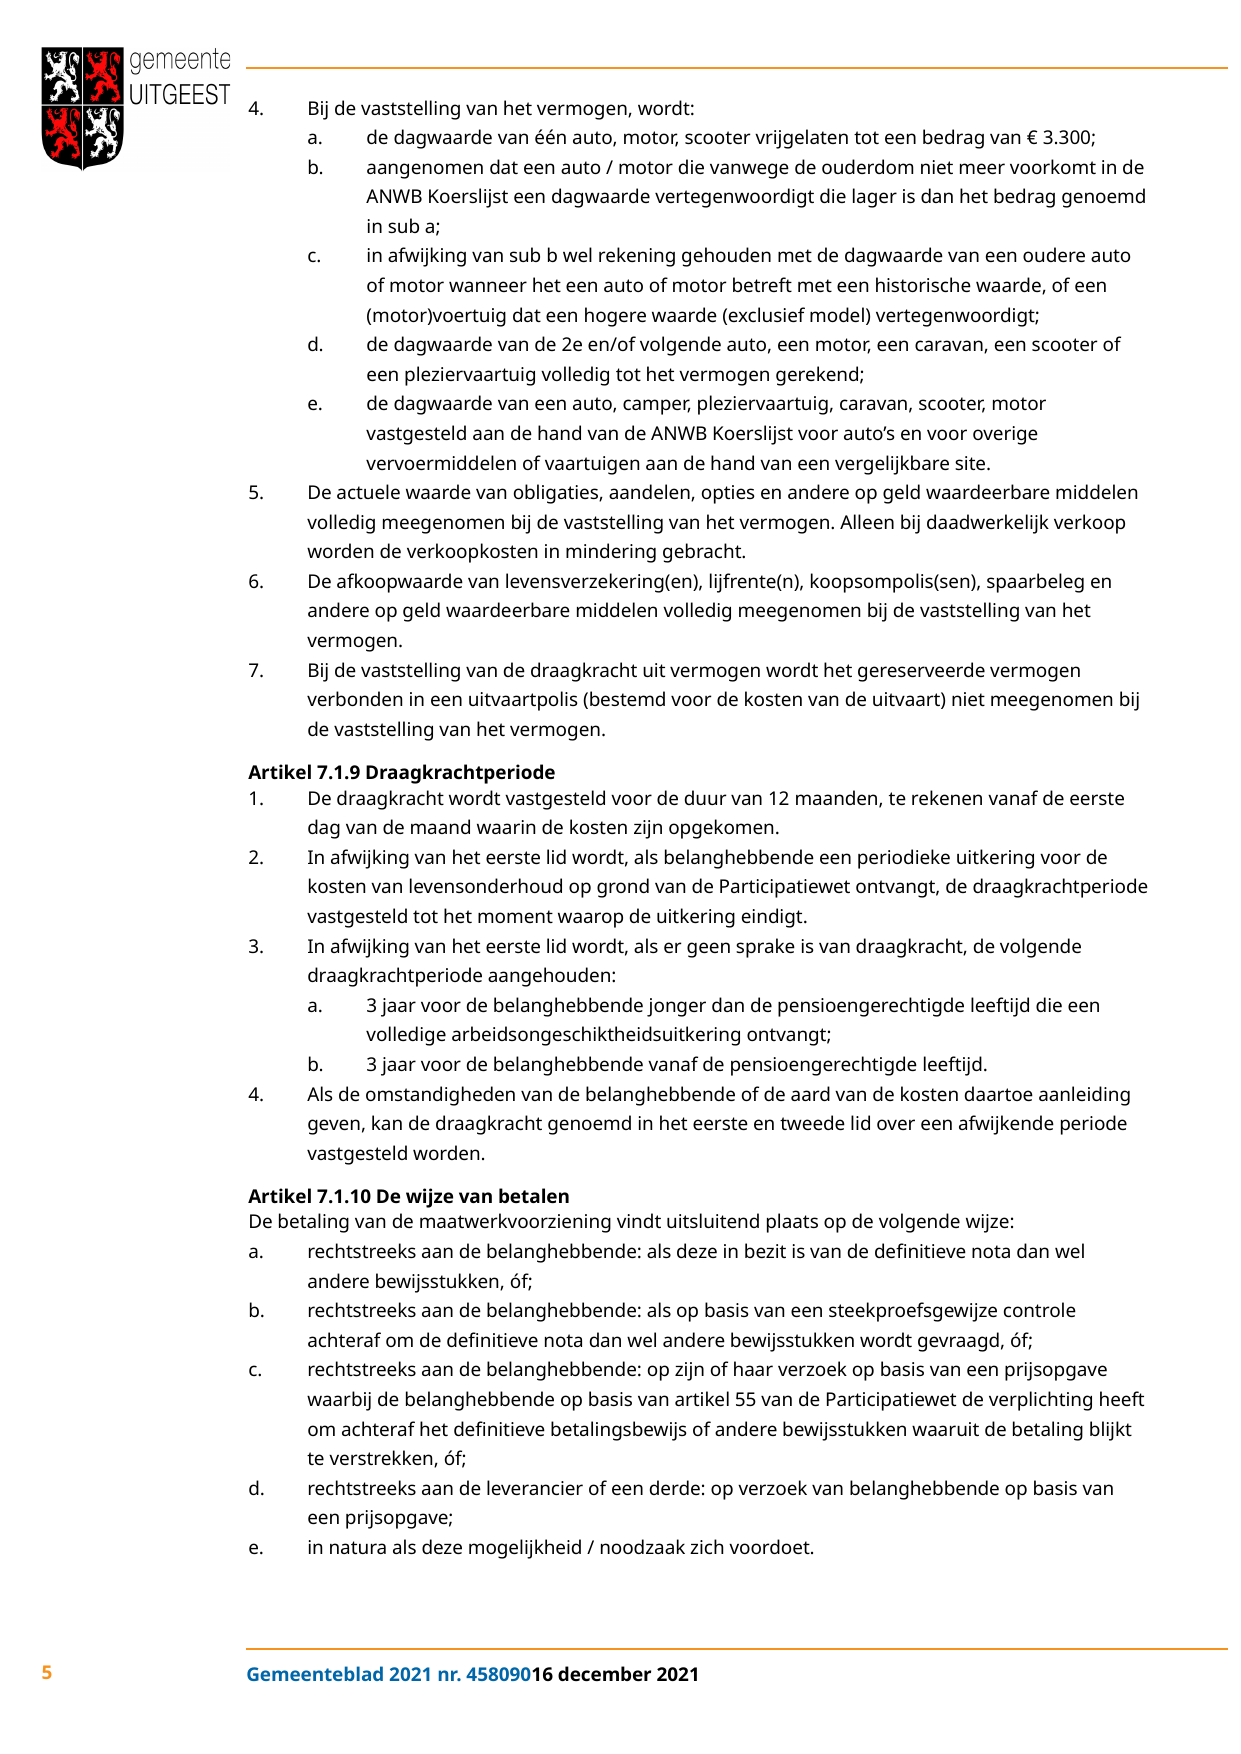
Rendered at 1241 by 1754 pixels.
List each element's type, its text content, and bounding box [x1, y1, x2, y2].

list Bij de vaststelling van de draagkracht uit vermogen wordt het gereserveerde vermogen verbonden in een uitvaartpolis (bestemd voor de kosten van de uitvaart) niet meegenomen bij de vaststelling van het vermogen. [248, 657, 1152, 742]
list In afwijking van het eerste lid wordt, als er geen sprake is van draagkracht, de volgende draagkrachtperiode aangehouden: [248, 933, 1152, 988]
list in afwijking van sub b wel rekening gehouden met de dagwaarde van een oudere auto of motor wanneer het een auto of motor betreft met een historische waarde, of een (motor)voertuig dat een hogere waarde (exclusief model) vertegenwoordigt; [307, 243, 1152, 328]
list Als de omstandigheden van de belanghebbende of de aard van de kosten daartoe aanleiding geven, kan de draagkracht genoemd in het eerste en tweede lid over een afwijkende periode vastgesteld worden. [248, 1081, 1152, 1166]
list rechtstreeks aan de belanghebbende: als deze in bezit is van de definitieve nota dan wel andere bewijsstukken, óf; [248, 1238, 1152, 1294]
list De afkoopwaarde van levensverzekering(en), lijfrente(n), koopsompolis(sen), spaarbeleg en andere op geld waardeerbare middelen volledig meegenomen bij de vaststelling van het vermogen. [248, 568, 1152, 653]
picture [41, 47, 231, 172]
text Artikel 7.1.10 De wijze van betalen [248, 1183, 1152, 1209]
list in natura als deze mogelijkheid / noodzaak zich voordoet. [248, 1534, 1152, 1560]
list Bij de vaststelling van het vermogen, wordt: [248, 95, 1152, 121]
list de dagwaarde van een auto, camper, pleziervaartuig, caravan, scooter, motor vastgesteld aan de hand van de ANWB Koerslijst voor auto’s en voor overige vervoermiddelen of vaartuigen aan de hand van een vergelijkbare site. [307, 391, 1152, 476]
list 3 jaar voor de belanghebbende vanaf de pensioengerechtigde leeftijd. [307, 1051, 1152, 1077]
list 3 jaar voor de belanghebbende jonger dan de pensioengerechtigde leeftijd die een volledige arbeidsongeschiktheidsuitkering ontvangt; [307, 992, 1152, 1047]
list In afwijking van het eerste lid wordt, als belanghebbende een periodieke uitkering voor de kosten van levensonderhoud op grond van de Participatiewet ontvangt, de draagkrachtperiode vastgesteld tot het moment waarop de uitkering eindigt. [248, 844, 1152, 929]
list rechtstreeks aan de belanghebbende: als op basis van een steekproefsgewijze controle achteraf om de definitieve nota dan wel andere bewijsstukken wordt gevraagd, óf; [248, 1297, 1152, 1353]
text De betaling van de maatwerkvoorziening vindt uitsluitend plaats op de volgende wijze: [248, 1209, 1152, 1234]
list rechtstreeks aan de leverancier of een derde: op verzoek van belanghebbende op basis van een prijsopgave; [248, 1475, 1152, 1530]
list de dagwaarde van één auto, motor, scooter vrijgelaten tot een bedrag van € 3.300; [307, 124, 1152, 150]
list de dagwaarde van de 2e en/of volgende auto, een motor, een caravan, een scooter of een pleziervaartuig volledig tot het vermogen gerekend; [307, 331, 1152, 387]
list aangenomen dat een auto / motor die vanwege de ouderdom niet meer voorkomt in de ANWB Koerslijst een dagwaarde vertegenwoordigt die lager is dan het bedrag genoemd in sub a; [307, 154, 1152, 239]
list rechtstreeks aan de belanghebbende: op zijn of haar verzoek op basis van een prijsopgave waarbij de belanghebbende op basis van artikel 55 van de Participatiewet de verplichting heeft om achteraf het definitieve betalingsbewijs of andere bewijsstukken waaruit de betaling blijkt te verstrekken, óf; [248, 1357, 1152, 1471]
list De actuele waarde van obligaties, aandelen, opties en andere op geld waardeerbare middelen volledig meegenomen bij de vaststelling van het vermogen. Alleen bij daadwerkelijk verkoop worden de verkoopkosten in mindering gebracht. [248, 479, 1152, 564]
text Artikel 7.1.9 Draagkrachtperiode [248, 759, 1152, 785]
list De draagkracht wordt vastgesteld voor de duur van 12 maanden, te rekenen vanaf de eerste dag van de maand waarin de kosten zijn opgekomen. [248, 785, 1152, 840]
